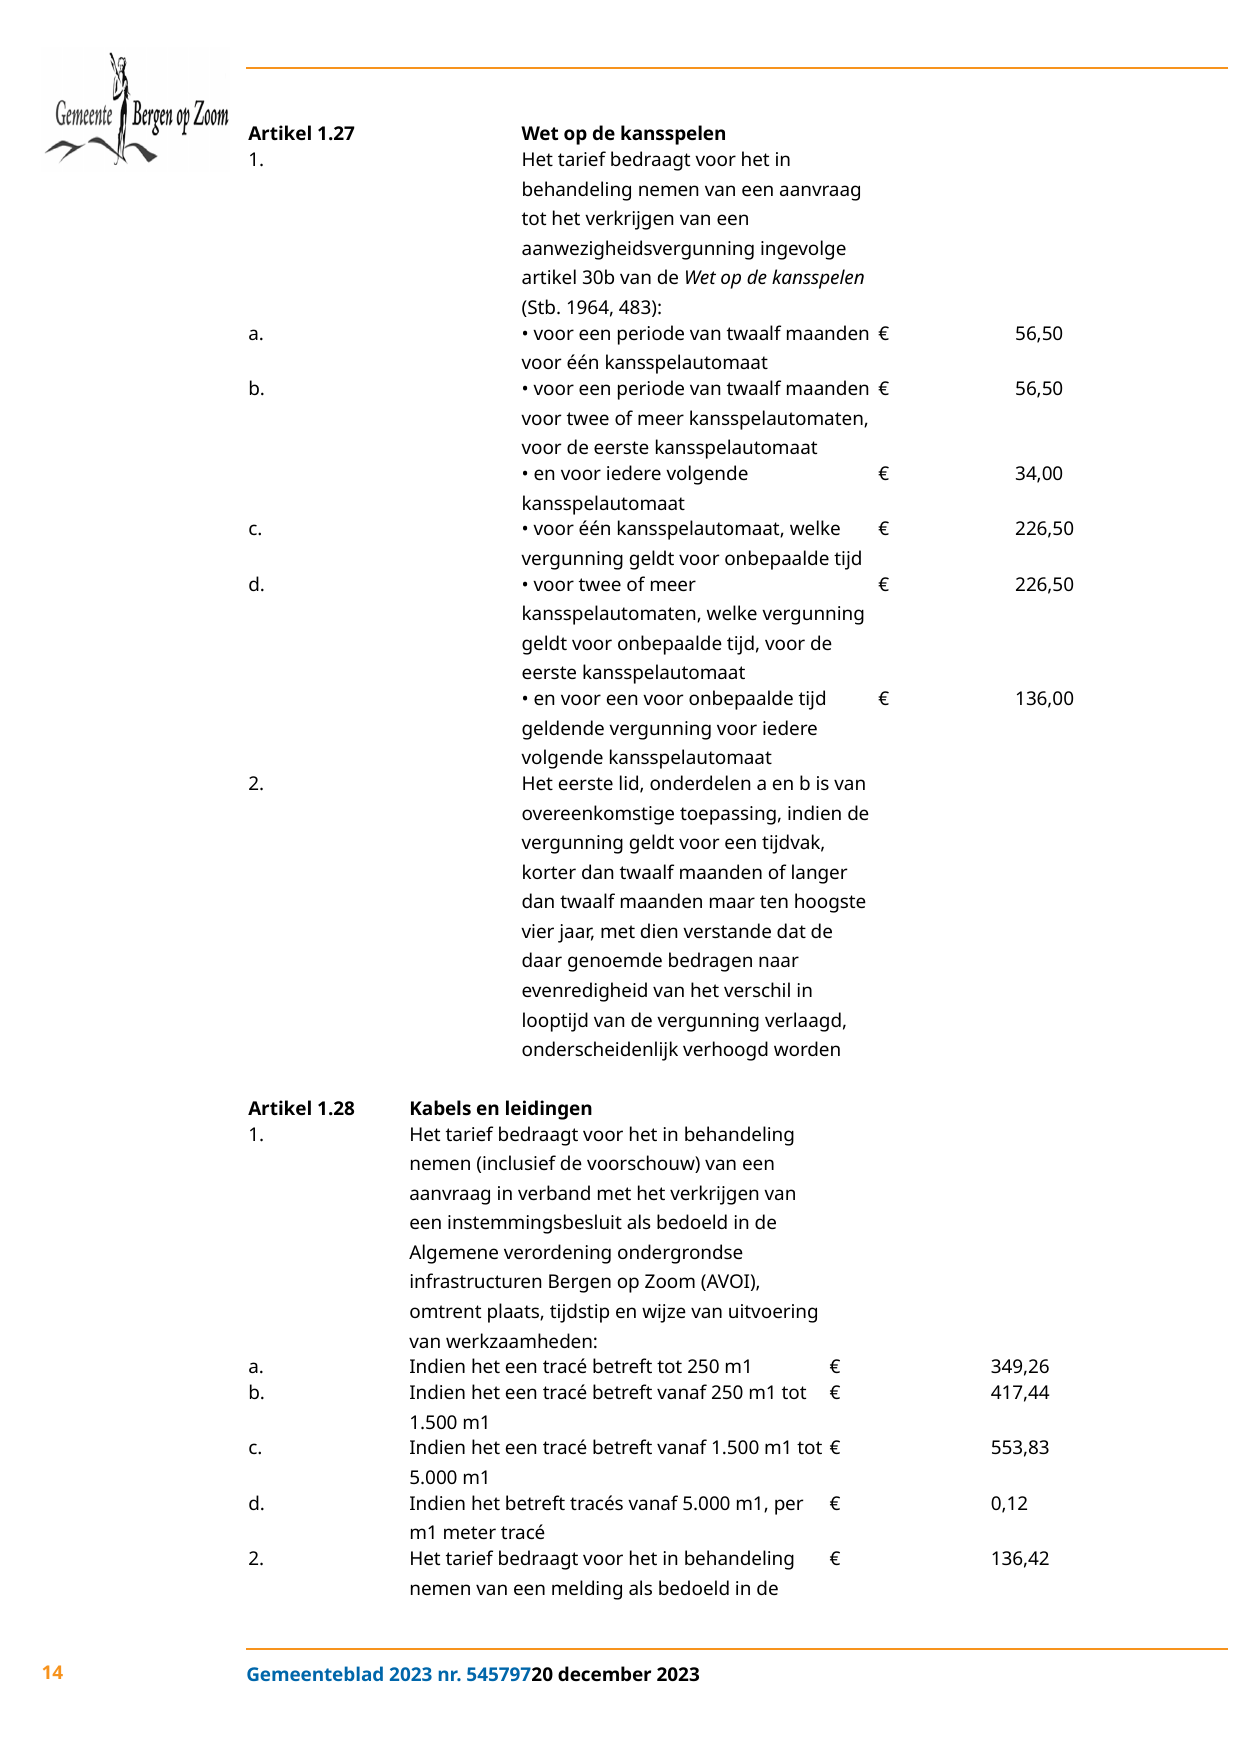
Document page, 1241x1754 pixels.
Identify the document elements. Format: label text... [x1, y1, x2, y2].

table_cell [829, 1121, 991, 1353]
table_cell Indien het een tracé betreft vanaf 1.500 m1 tot 5.000 m1 [409, 1435, 829, 1490]
table_cell b. [248, 375, 521, 460]
table_cell € [829, 1545, 991, 1601]
table_cell • voor twee of meer kansspelautomaten, welke vergunning geldt voor onbepaalde tijd, voor de eerste kansspelautomaat [521, 571, 878, 685]
table_header Kabels en leidingen [409, 1095, 829, 1121]
table_cell • en voor iedere volgende kansspelautomaat [521, 460, 878, 515]
table_cell d. [248, 1490, 409, 1545]
table_cell 553,83 [991, 1435, 1152, 1490]
table_cell 349,26 [991, 1354, 1152, 1379]
table_cell b. [248, 1379, 409, 1434]
table_header [829, 1095, 991, 1121]
table_cell 1. [248, 1121, 409, 1353]
table_cell Het eerste lid, onderdelen a en b is van overeenkomstige toepassing, indien de vergunning geldt voor een tijdvak, korter dan twaalf maanden of langer dan twaalf maanden maar ten hoogste vier jaar, met dien verstande dat de daar genoemde bedragen naar evenredigheid van het verschil in looptijd van de vergunning verlaagd, onderscheidenlijk verhoogd worden [521, 770, 878, 1062]
table_cell 2. [248, 1545, 409, 1601]
table_cell 2. [248, 770, 521, 1062]
table_cell [878, 95, 1015, 121]
table_cell € [878, 685, 1015, 770]
table_cell 1. [248, 146, 521, 320]
table_cell [878, 146, 1015, 320]
table_cell [1015, 146, 1152, 320]
table_header [991, 1095, 1152, 1121]
table_cell Indien het een tracé betreft tot 250 m1 [409, 1354, 829, 1379]
table_cell • voor een periode van twaalf maanden voor één kansspelautomaat [521, 320, 878, 375]
table_cell c. [248, 515, 521, 571]
table_cell Artikel 1.27 [248, 121, 521, 146]
table_cell • voor één kansspelautomaat, welke vergunning geldt voor onbepaalde tijd [521, 515, 878, 571]
table_cell [878, 770, 1015, 1062]
table_cell [248, 95, 521, 121]
table_cell Het tarief bedraagt voor het in behandeling nemen (inclusief de voorschouw) van een aanvraag in verband met het verkrijgen van een instemmingsbesluit als bedoeld in de Algemene verordening ondergrondse infrastructuren Bergen op Zoom (AVOI), omtrent plaats, tijdstip en wijze van uitvoering van werkzaamheden: [409, 1121, 829, 1353]
table_cell [878, 121, 1015, 146]
table_cell Het tarief bedraagt voor het in behandeling nemen van een aanvraag tot het verkrijgen van een aanwezigheidsvergunning ingevolge artikel 30b van de Wet op de kansspelen (Stb. 1964, 483): [521, 146, 878, 320]
table_cell Wet op de kansspelen [521, 121, 878, 146]
table_cell € [878, 515, 1015, 571]
table_cell c. [248, 1435, 409, 1490]
table_cell 56,50 [1015, 320, 1152, 375]
table_cell [248, 685, 521, 770]
table_cell 136,00 [1015, 685, 1152, 770]
table_cell € [878, 320, 1015, 375]
table_cell • voor een periode van twaalf maanden voor twee of meer kansspelautomaten, voor de eerste kansspelautomaat [521, 375, 878, 460]
table_cell 136,42 [991, 1545, 1152, 1601]
table_cell € [878, 375, 1015, 460]
table_cell € [829, 1379, 991, 1434]
table_cell € [878, 571, 1015, 685]
table_cell • en voor een voor onbepaalde tijd geldende vergunning voor iedere volgende kansspelautomaat [521, 685, 878, 770]
table_cell d. [248, 571, 521, 685]
table_cell Het tarief bedraagt voor het in behandeling nemen van een melding als bedoeld in de [409, 1545, 829, 1601]
table_cell a. [248, 1354, 409, 1379]
table_cell [991, 1121, 1152, 1353]
table_cell € [829, 1435, 991, 1490]
table_cell 417,44 [991, 1379, 1152, 1434]
table_header Artikel 1.28 [248, 1095, 409, 1121]
table_cell € [878, 460, 1015, 515]
table_cell 34,00 [1015, 460, 1152, 515]
table_cell [521, 95, 878, 121]
table_cell [248, 460, 521, 515]
table_cell € [829, 1354, 991, 1379]
table_cell 226,50 [1015, 515, 1152, 571]
table_cell 56,50 [1015, 375, 1152, 460]
table_cell a. [248, 320, 521, 375]
table_cell 0,12 [991, 1490, 1152, 1545]
table_cell Indien het een tracé betreft vanaf 250 m1 tot 1.500 m1 [409, 1379, 829, 1434]
table_cell Indien het betreft tracés vanaf 5.000 m1, per m1 meter tracé [409, 1490, 829, 1545]
table_cell 226,50 [1015, 571, 1152, 685]
table_cell [1015, 121, 1152, 146]
table_cell [1015, 770, 1152, 1062]
picture [41, 47, 231, 172]
table_cell € [829, 1490, 991, 1545]
table_cell [1015, 95, 1152, 121]
